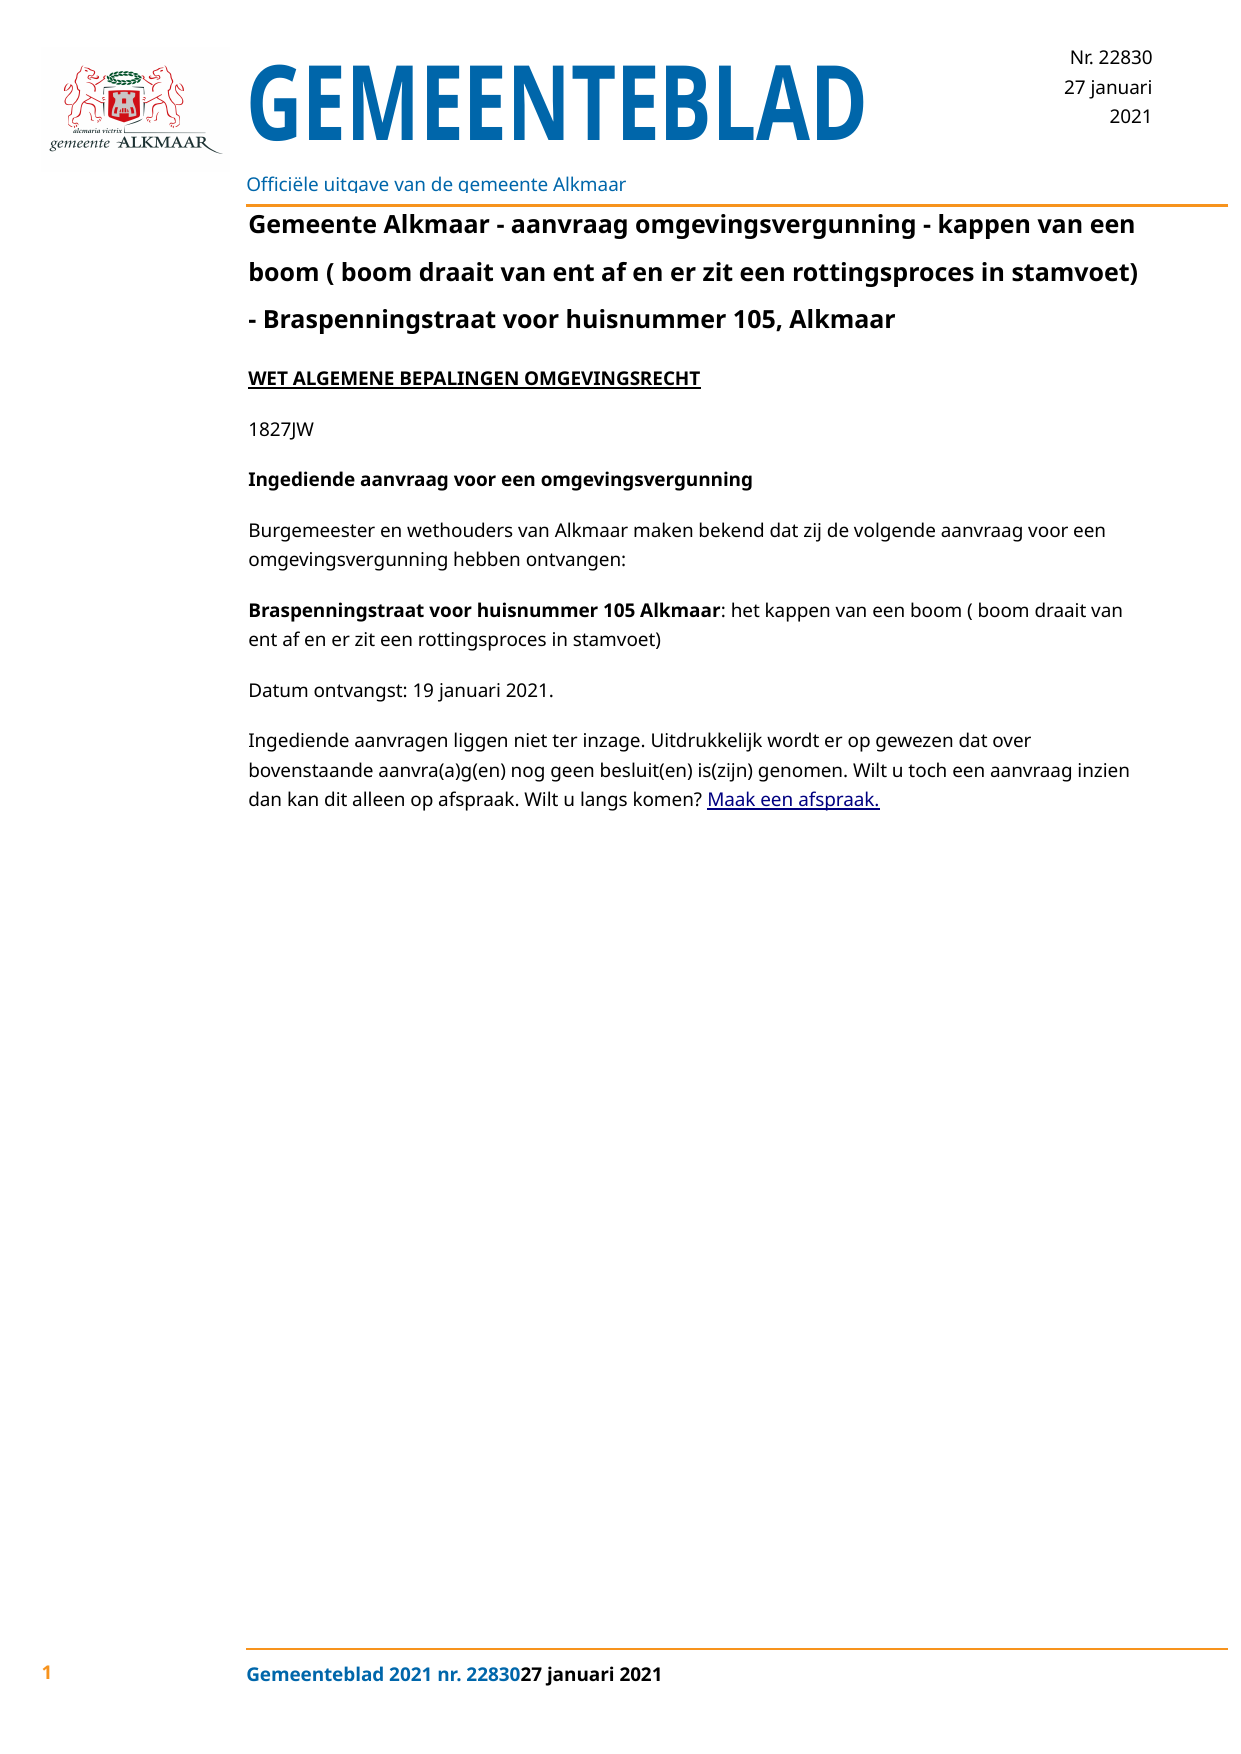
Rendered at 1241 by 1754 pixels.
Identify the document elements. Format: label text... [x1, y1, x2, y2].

text Ingediende aanvragen liggen niet ter inzage. Uitdrukkelijk wordt er op gewezen dat over bovenstaande aanvra(a)g(en) nog geen besluit(en) is(zijn) genomen. Wilt u toch een aanvraag inzien dan kan dit alleen op afspraak. Wilt u langs komen? Maak een afspraak. [248, 727, 1152, 812]
text Datum ontvangst: 19 januari 2021. [248, 677, 1152, 702]
text Gemeente Alkmaar - aanvraag omgevingsvergunning - kappen van een boom ( boom draait van ent af en er zit een rottingsproces in stamvoet) - Braspenningstraat voor huisnummer 105, Alkmaar [248, 207, 1152, 336]
picture [41, 47, 231, 172]
text WET ALGEMENE BEPALINGEN OMGEVINGSRECHT [248, 366, 1152, 391]
text Braspenningstraat voor huisnummer 105 Alkmaar: het kappen van een boom ( boom draait van ent af en er zit een rottingsproces in stamvoet) [248, 597, 1152, 652]
text Burgemeester en wethouders van Alkmaar maken bekend dat zij de volgende aanvraag voor een omgevingsvergunning hebben ontvangen: [248, 517, 1152, 572]
text Ingediende aanvraag voor een omgevingsvergunning [248, 466, 1152, 492]
text 1827JW [248, 416, 1152, 442]
